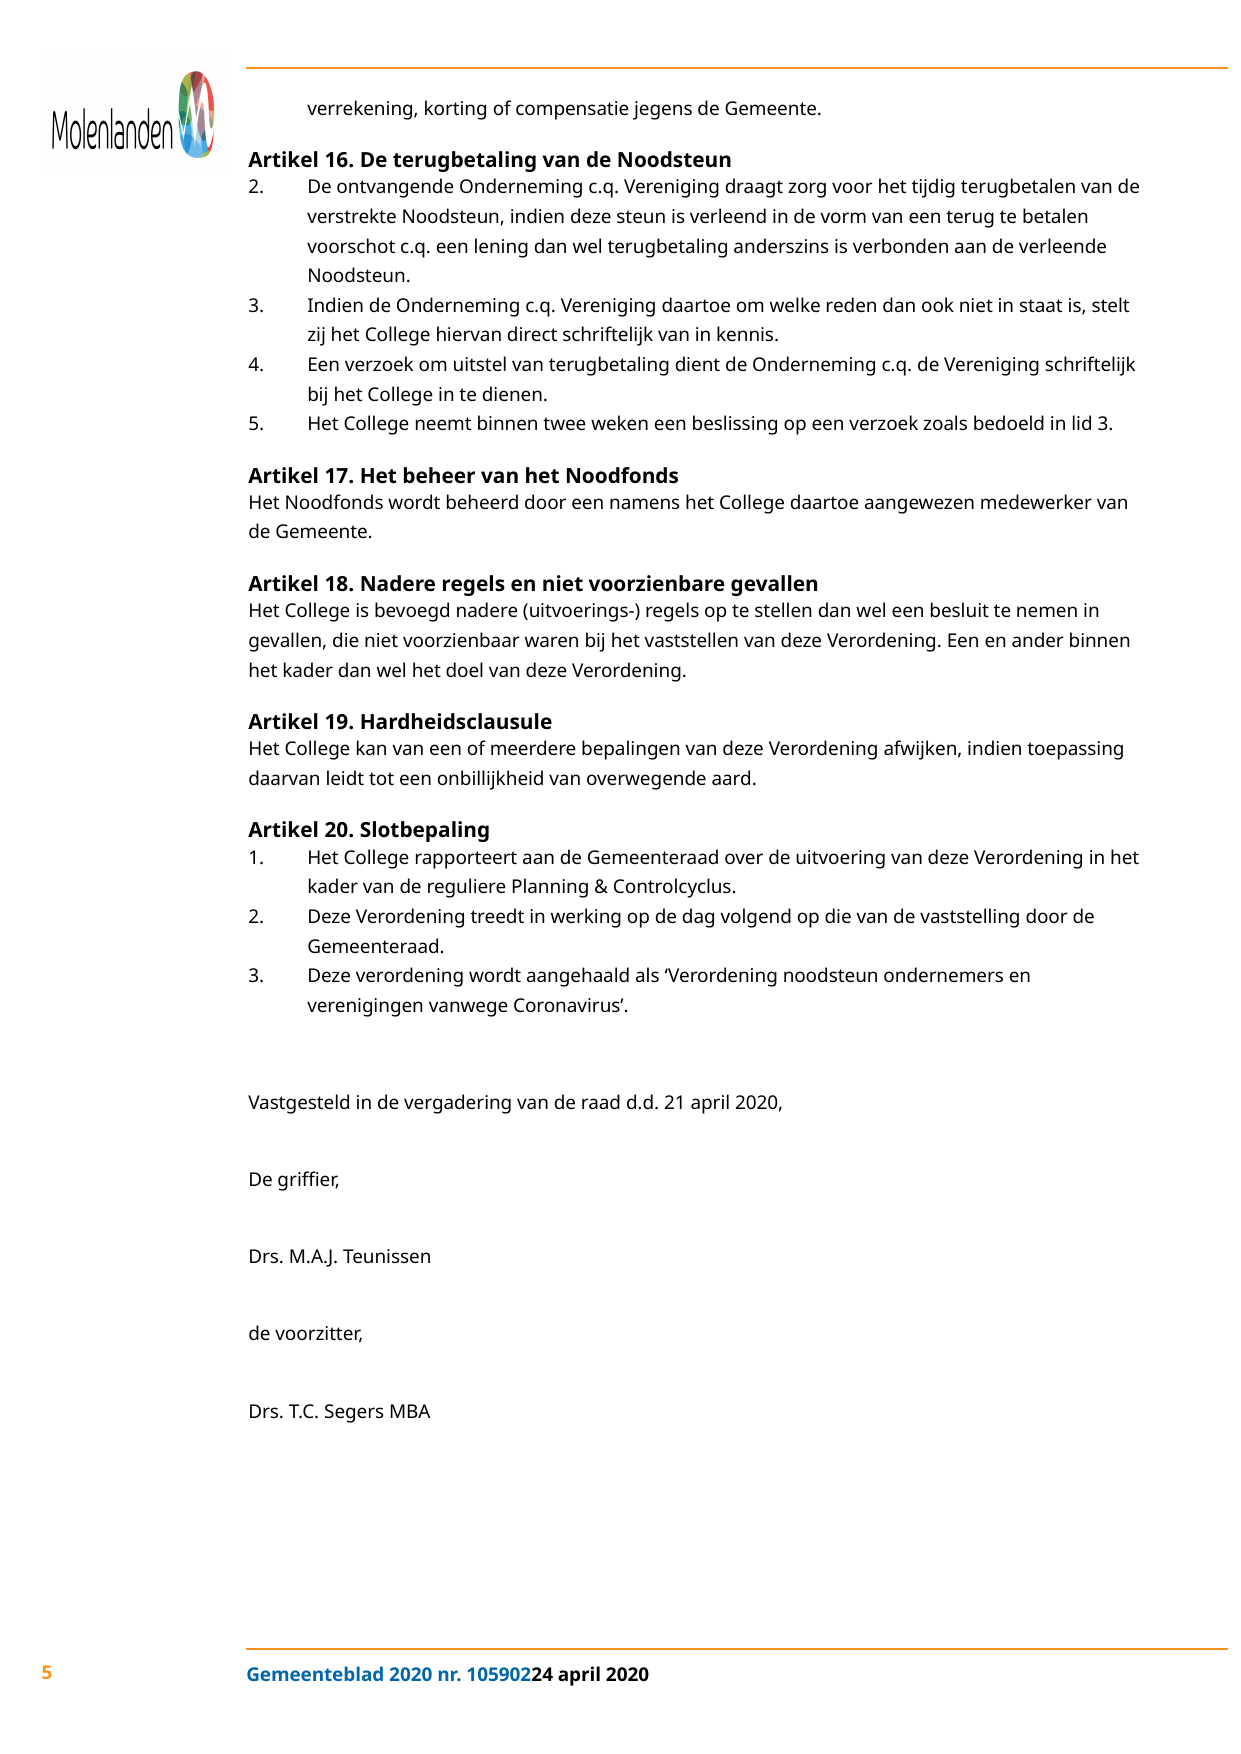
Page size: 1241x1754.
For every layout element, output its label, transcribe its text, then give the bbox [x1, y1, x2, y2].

text Het College is bevoegd nadere (uitvoerings-) regels op te stellen dan wel een besluit te nemen in gevallen, die niet voorzienbaar waren bij het vaststellen van deze Verordening. Een en ander binnen het kader dan wel het doel van deze Verordening. [248, 598, 1152, 682]
text de voorzitter, [248, 1321, 1152, 1346]
list Het College neemt binnen twee weken een beslissing op een verzoek zoals bedoeld in lid 3. [248, 410, 1152, 436]
text Het Noodfonds wordt beheerd door een namens het College daartoe aangewezen medewerker van de Gemeente. [248, 489, 1152, 544]
list Het College rapporteert aan de Gemeenteraad over de uitvoering van deze Verordening in het kader van de reguliere Planning & Controlcyclus. [248, 844, 1152, 899]
text Artikel 17. Het beheer van het Noodfonds [248, 461, 1152, 489]
text Artikel 19. Hardheidsclausule [248, 707, 1152, 736]
text Het College kan van een of meerdere bepalingen van deze Verordening afwijken, indien toepassing daarvan leidt tot een onbillijkheid van overwegende aard. [248, 736, 1152, 791]
text Drs. M.A.J. Teunissen [248, 1243, 1152, 1269]
list Deze verordening wordt aangehaald als ‘Verordening noodsteun ondernemers en verenigingen vanwege Coronavirus’. [248, 962, 1152, 1018]
text Vastgesteld in de vergadering van de raad d.d. 21 april 2020, [248, 1089, 1152, 1115]
text Drs. T.C. Segers MBA [248, 1398, 1152, 1423]
picture [41, 47, 231, 172]
list verrekening, korting of compensatie jegens de Gemeente. [248, 95, 1152, 121]
text Artikel 16. De terugbetaling van de Noodsteun [248, 145, 1152, 174]
list De ontvangende Onderneming c.q. Vereniging draagt zorg voor het tijdig terugbetalen van de verstrekte Noodsteun, indien deze steun is verleend in de vorm van een terug te betalen voorschot c.q. een lening dan wel terugbetaling anderszins is verbonden aan de verleende Noodsteun. [248, 174, 1152, 288]
list Een verzoek om uitstel van terugbetaling dient de Onderneming c.q. de Vereniging schriftelijk bij het College in te dienen. [248, 351, 1152, 406]
list Deze Verordening treedt in werking op de dag volgend op die van de vaststelling door de Gemeenteraad. [248, 903, 1152, 958]
list Indien de Onderneming c.q. Vereniging daartoe om welke reden dan ook niet in staat is, stelt zij het College hiervan direct schriftelijk van in kennis. [248, 292, 1152, 347]
text Artikel 18. Nadere regels en niet voorzienbare gevallen [248, 569, 1152, 598]
text Artikel 20. Slotbepaling [248, 816, 1152, 844]
text De griffier, [248, 1166, 1152, 1192]
